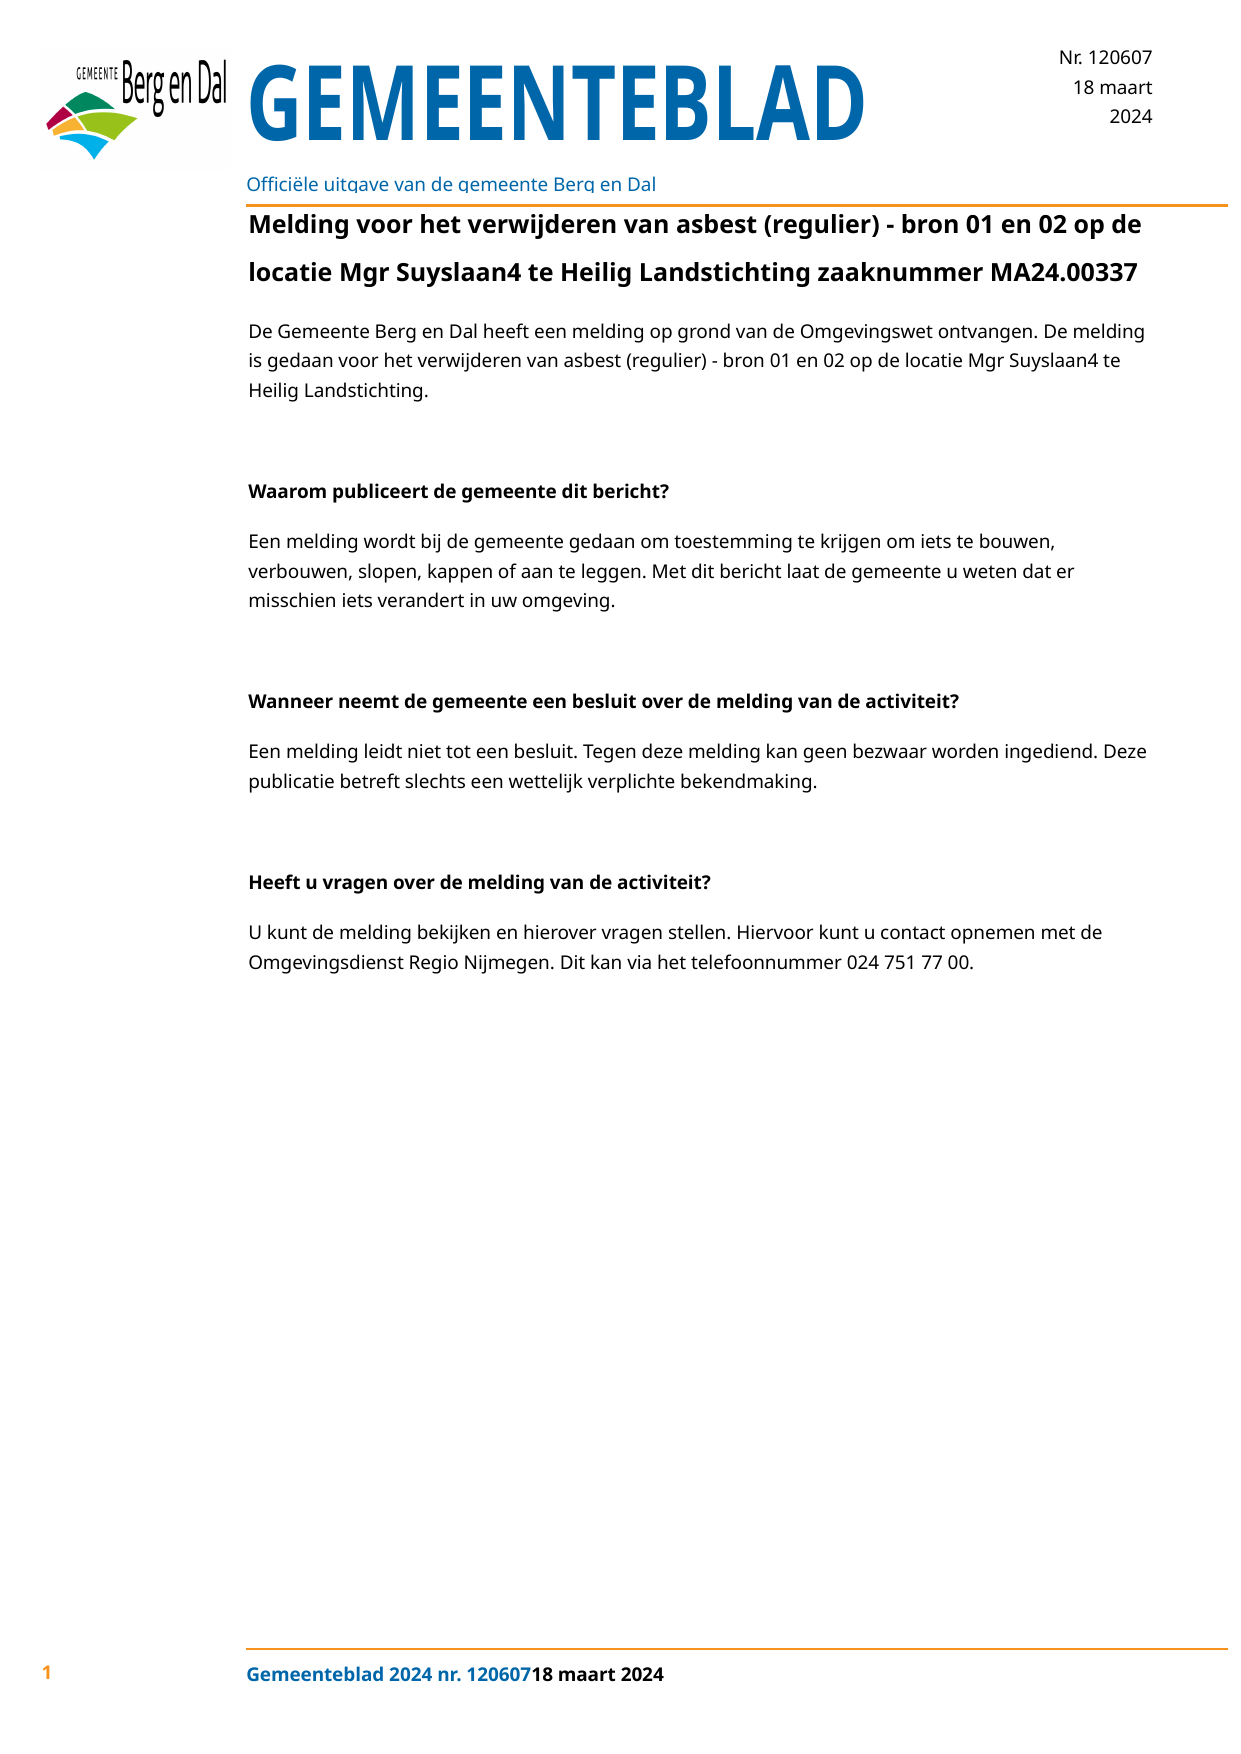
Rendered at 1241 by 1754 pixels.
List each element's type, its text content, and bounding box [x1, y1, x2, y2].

text Een melding leidt niet tot een besluit. Tegen deze melding kan geen bezwaar worden ingediend. Deze publicatie betreft slechts een wettelijk verplichte bekendmaking. [248, 739, 1152, 794]
text Waarom publiceert de gemeente dit bericht? [248, 478, 1152, 504]
text U kunt de melding bekijken en hierover vragen stellen. Hiervoor kunt u contact opnemen met de Omgevingsdienst Regio Nijmegen. Dit kan via het telefoonnummer 024 751 77 00. [248, 919, 1152, 975]
text De Gemeente Berg en Dal heeft een melding op grond van de Omgevingswet ontvangen. De melding is gedaan voor het verwijderen van asbest (regulier) - bron 01 en 02 op de locatie Mgr Suyslaan4 te Heilig Landstichting. [248, 318, 1152, 403]
text Melding voor het verwijderen van asbest (regulier) - bron 01 en 02 op de locatie Mgr Suyslaan4 te Heilig Landstichting zaaknummer MA24.00337 [248, 207, 1152, 288]
text Wanneer neemt de gemeente een besluit over de melding van de activiteit? [248, 688, 1152, 714]
text Een melding wordt bij de gemeente gedaan om toestemming te krijgen om iets te bouwen, verbouwen, slopen, kappen of aan te leggen. Met dit bericht laat de gemeente u weten dat er misschien iets verandert in uw omgeving. [248, 528, 1152, 613]
picture [41, 47, 231, 172]
text Heeft u vragen over de melding van de activiteit? [248, 869, 1152, 895]
